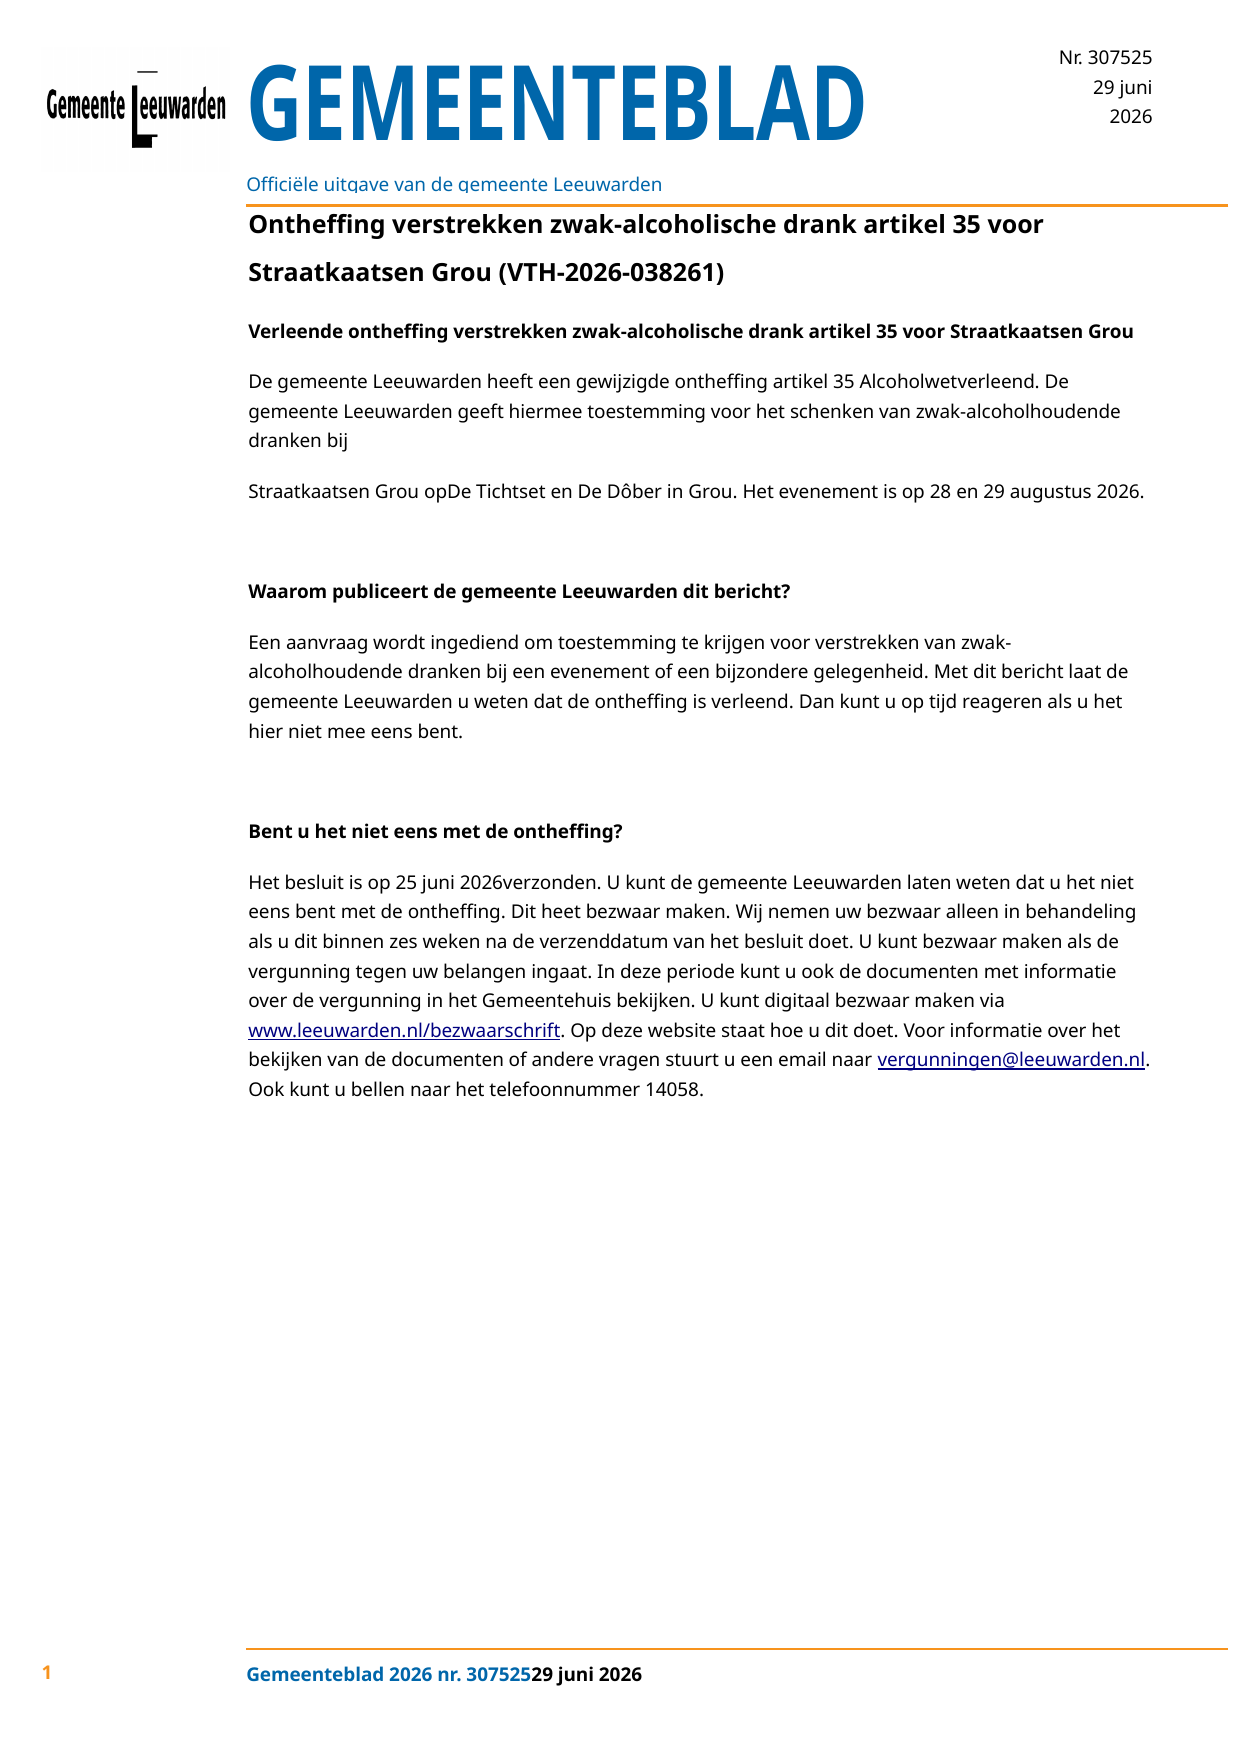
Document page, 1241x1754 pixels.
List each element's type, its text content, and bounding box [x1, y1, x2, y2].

text Een aanvraag wordt ingediend om toestemming te krijgen voor verstrekken van zwak-alcoholhoudende dranken bij een evenement of een bijzondere gelegenheid. Met dit bericht laat de gemeente Leeuwarden u weten dat de ontheffing is verleend. Dan kunt u op tijd reageren als u het hier niet mee eens bent. [248, 629, 1152, 744]
text Straatkaatsen Grou opDe Tichtset en De Dôber in Grou. Het evenement is op 28 en 29 augustus 2026. [248, 478, 1152, 504]
text De gemeente Leeuwarden heeft een gewijzigde ontheffing artikel 35 Alcoholwetverleend. De gemeente Leeuwarden geeft hiermee toestemming voor het schenken van zwak-alcoholhoudende dranken bij [248, 368, 1152, 453]
text Bent u het niet eens met de ontheffing? [248, 819, 1152, 844]
text Verleende ontheffing verstrekken zwak-alcoholische drank artikel 35 voor Straatkaatsen Grou [248, 318, 1152, 344]
text Het besluit is op 25 juni 2026verzonden. U kunt de gemeente Leeuwarden laten weten dat u het niet eens bent met de ontheffing. Dit heet bezwaar maken. Wij nemen uw bezwaar alleen in behandeling als u dit binnen zes weken na de verzenddatum van het besluit doet. U kunt bezwaar maken als de vergunning tegen uw belangen ingaat. In deze periode kunt u ook de documenten met informatie over de vergunning in het Gemeentehuis bekijken. U kunt digitaal bezwaar maken via www.leeuwarden.nl/bezwaarschrift. Op deze website staat hoe u dit doet. Voor informatie over het bekijken van de documenten of andere vragen stuurt u een email naar vergunningen@leeuwarden.nl. Ook kunt u bellen naar het telefoonnummer 14058. [248, 869, 1152, 1102]
picture [41, 47, 231, 172]
text Waarom publiceert de gemeente Leeuwarden dit bericht? [248, 579, 1152, 604]
text Ontheffing verstrekken zwak-alcoholische drank artikel 35 voor Straatkaatsen Grou (VTH-2026-038261) [248, 207, 1152, 288]
